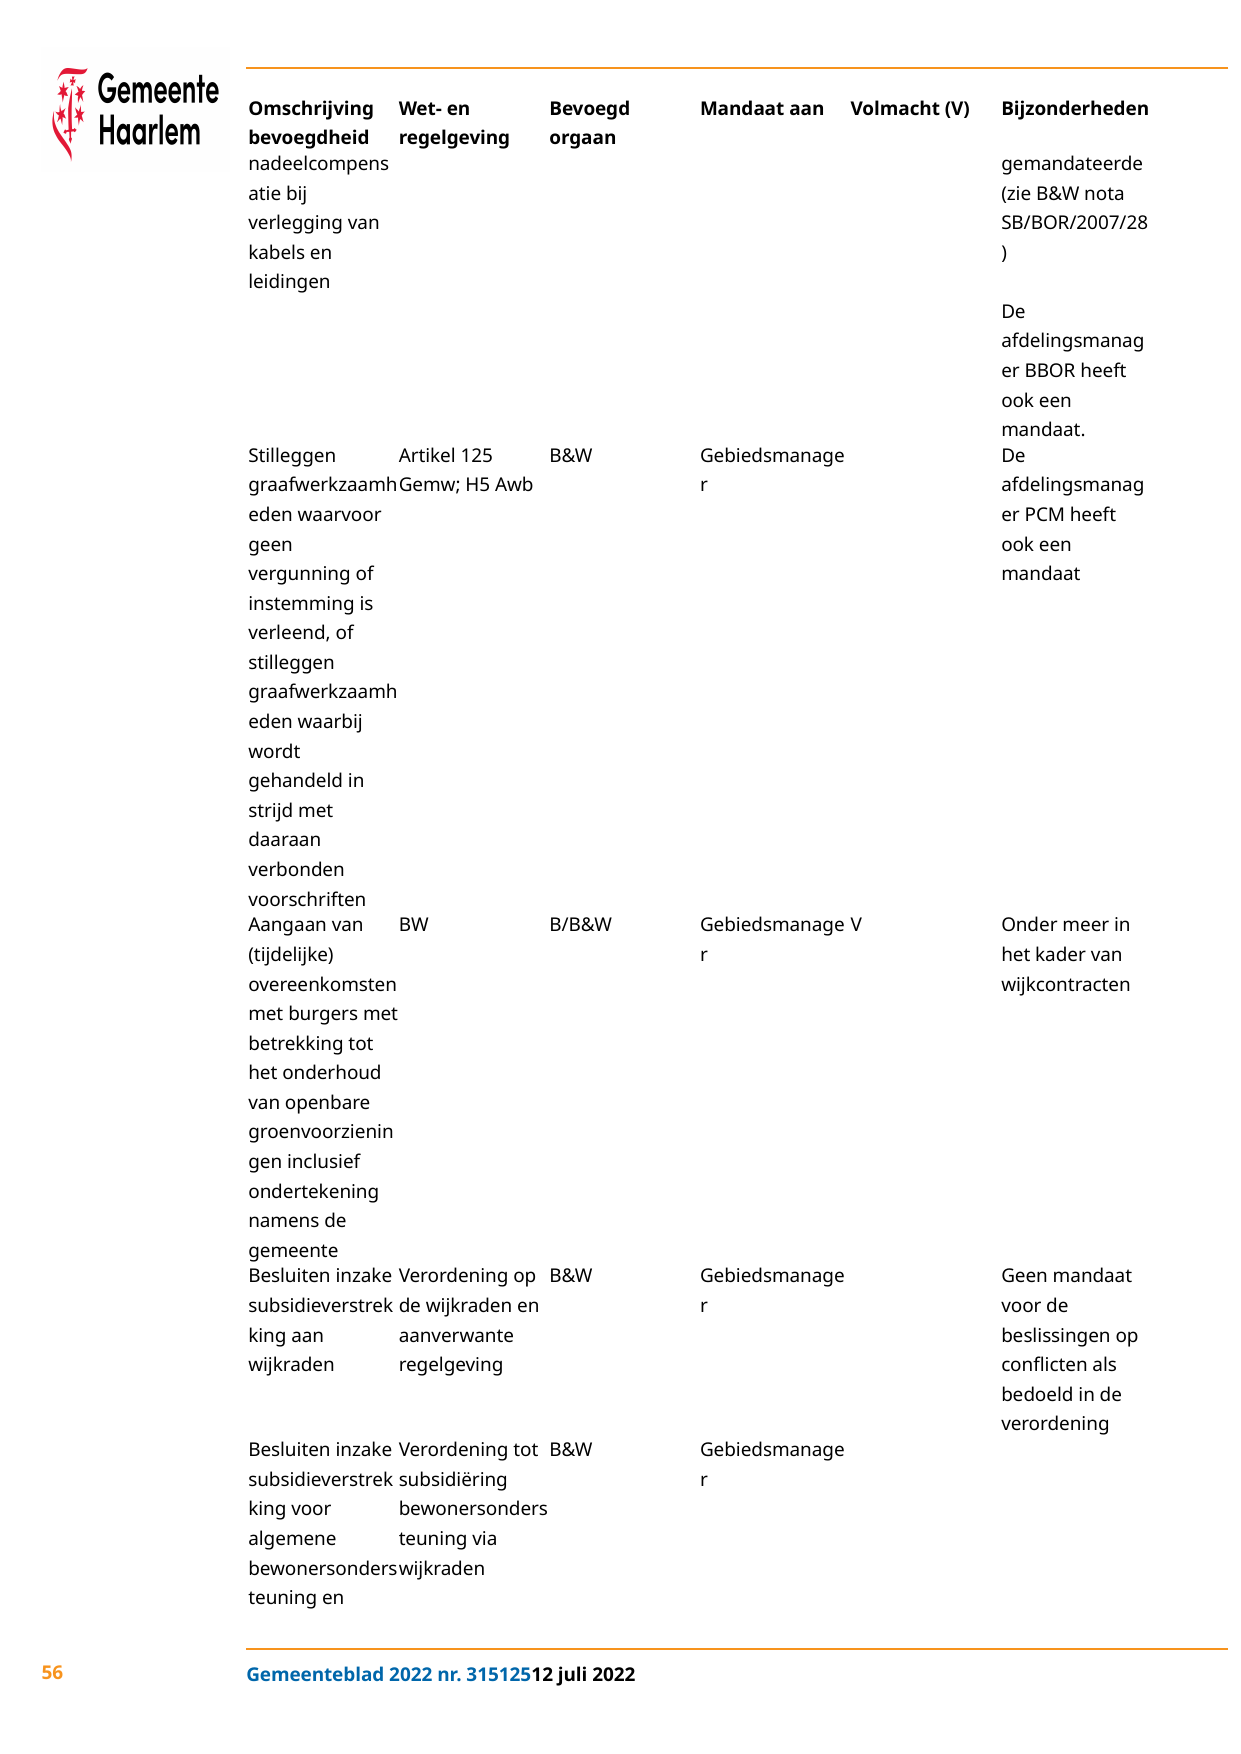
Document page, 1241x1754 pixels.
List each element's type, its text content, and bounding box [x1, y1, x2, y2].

table_cell [850, 150, 1001, 442]
table_cell Gebiedsmanager [700, 1263, 850, 1436]
table_cell B/B&W [549, 912, 700, 1263]
table_cell Onder meer in het kader van wijkcontracten [1001, 912, 1152, 1263]
table_cell De afdelingsmanager PCM heeft ook een mandaat [1001, 442, 1152, 912]
table_cell B&W [549, 1436, 700, 1610]
table_header Volmacht (V) [850, 95, 1001, 150]
table_cell Stilleggen graafwerkzaamheden waarvoor geen vergunning of instemming is verleend, of stilleggen graafwerkzaamheden waarbij wordt gehandeld in strijd met daaraan verbonden voorschriften [248, 442, 398, 912]
table_cell Artikel 125 Gemw; H5 Awb [399, 442, 549, 912]
table_cell Gebiedsmanager [700, 442, 850, 912]
table_header Bevoegd orgaan [549, 95, 700, 150]
table_cell Aangaan van (tijdelijke) overeenkomsten met burgers met betrekking tot het onderhoud van openbare groenvoorzieningen inclusief ondertekening namens de gemeente [248, 912, 398, 1263]
table_cell Geen mandaat voor de beslissingen op conflicten als bedoeld in de verordening [1001, 1263, 1152, 1436]
table_cell [700, 150, 850, 442]
table_cell [850, 1263, 1001, 1436]
table_cell V [850, 912, 1001, 1263]
table_header Bijzonderheden [1001, 95, 1152, 150]
table_cell BW [399, 912, 549, 1263]
table_cell nadeelcompensatie bij verlegging van kabels en leidingen [248, 150, 398, 442]
table_cell B&W [549, 442, 700, 912]
table_cell Gebiedsmanager [700, 1436, 850, 1610]
table_cell [850, 1436, 1001, 1610]
table_header Wet- en regelgeving [399, 95, 549, 150]
table_cell Gebiedsmanager [700, 912, 850, 1263]
table_cell [399, 150, 549, 442]
table_header Omschrijving bevoegdheid [248, 95, 398, 150]
table_cell [549, 150, 700, 442]
table_cell Verordening op de wijkraden en aanverwante regelgeving [399, 1263, 549, 1436]
table_cell Besluiten inzake subsidieverstrekking aan wijkraden [248, 1263, 398, 1436]
table_header Mandaat aan [700, 95, 850, 150]
picture [41, 47, 231, 172]
table_cell B&W [549, 1263, 700, 1436]
table_cell [850, 442, 1001, 912]
table_cell gemandateerde (zie B&W nota SB/BOR/2007/28) De afdelingsmanager BBOR heeft ook een mandaat. [1001, 150, 1152, 442]
table_cell Besluiten inzake subsidieverstrekking voor algemene bewonersondersteuning en [248, 1436, 398, 1610]
table_cell Verordening tot subsidiëring bewonersondersteuning via wijkraden [399, 1436, 549, 1610]
table_cell [1001, 1436, 1152, 1610]
